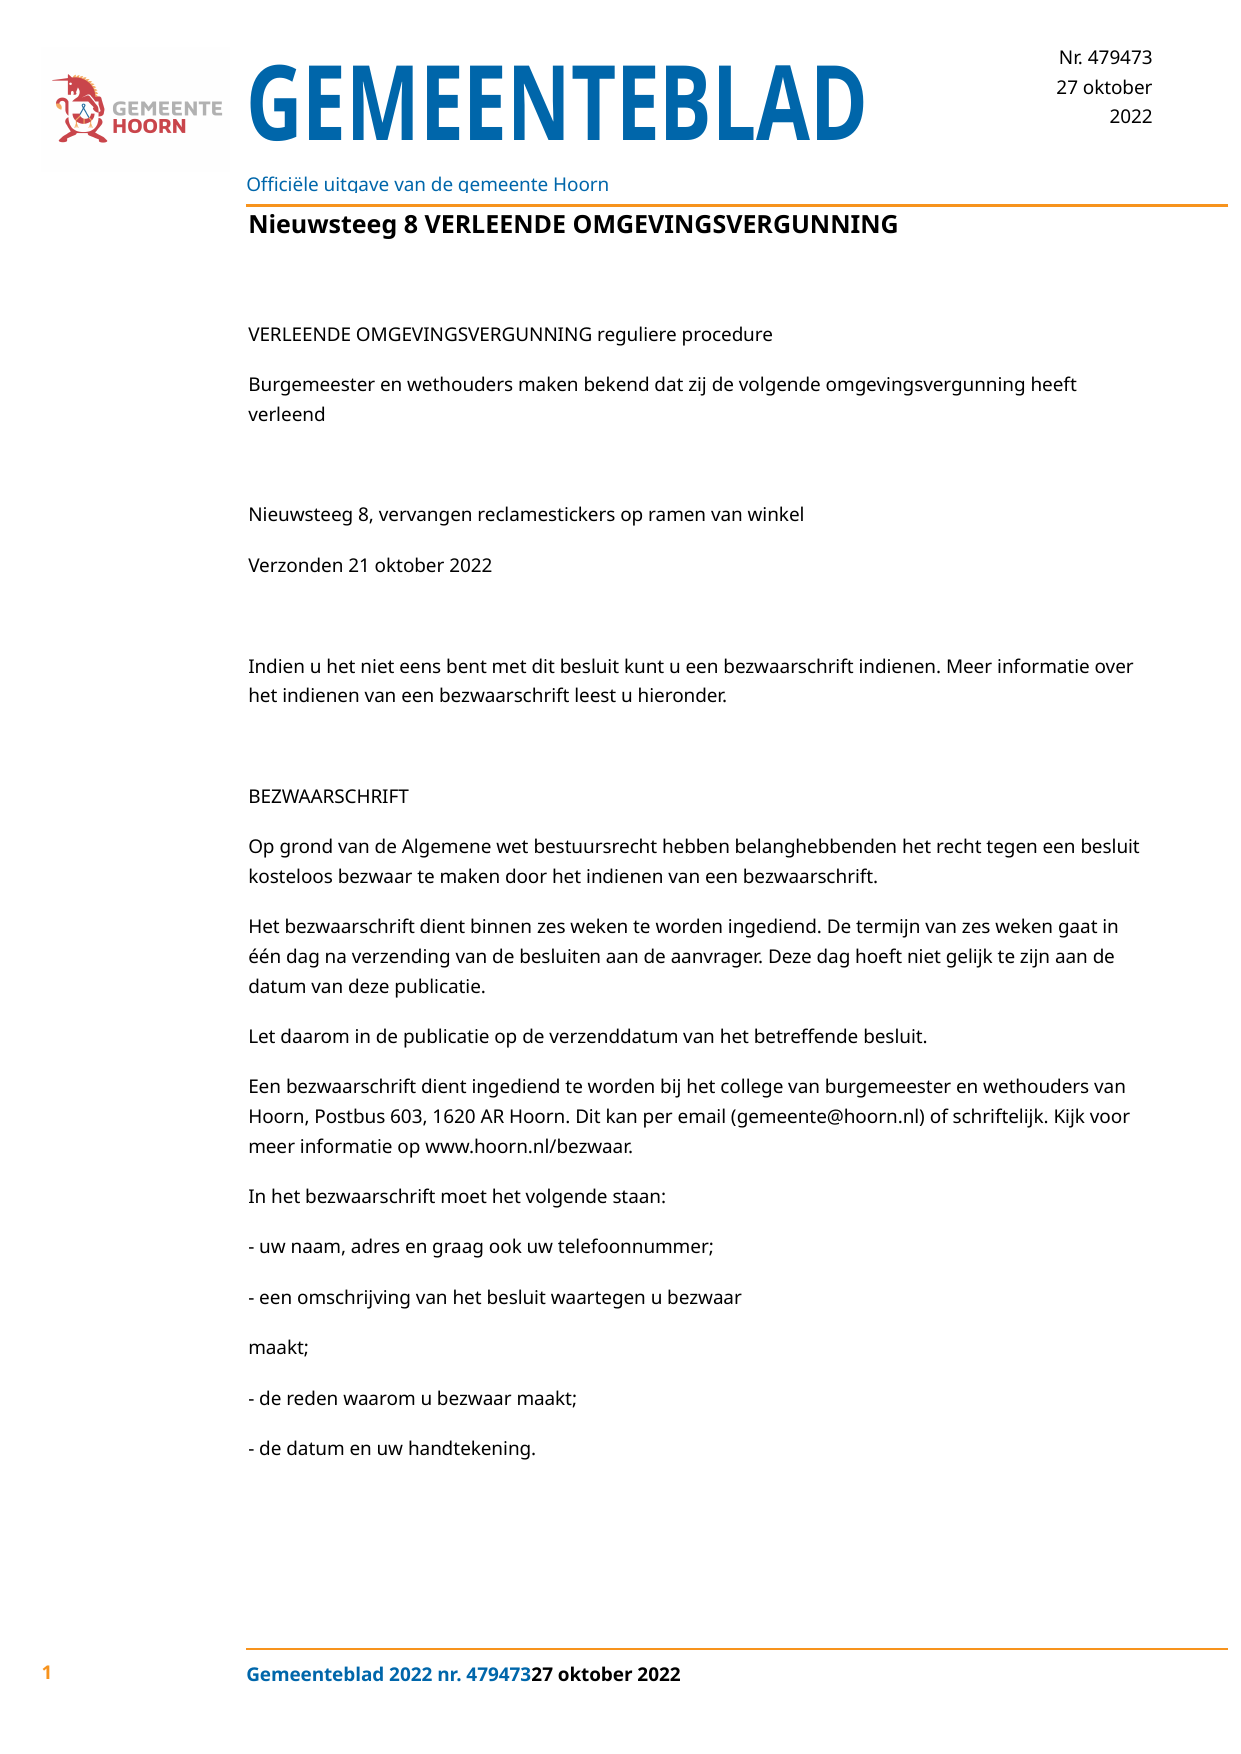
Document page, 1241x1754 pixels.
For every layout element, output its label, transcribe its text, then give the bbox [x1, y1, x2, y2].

text BEZWAARSCHRIFT [248, 783, 1152, 809]
text Burgemeester en wethouders maken bekend dat zij de volgende omgevingsvergunning heeft verleend [248, 371, 1152, 426]
text - de datum en uw handtekening. [248, 1435, 1152, 1461]
text In het bezwaarschrift moet het volgende staan: [248, 1183, 1152, 1209]
text Nieuwsteeg 8 VERLEENDE OMGEVINGSVERGUNNING [248, 207, 1152, 241]
text Het bezwaarschrift dient binnen zes weken te worden ingediend. De termijn van zes weken gaat in één dag na verzending van de besluiten aan de aanvrager. Deze dag hoeft niet gelijk te zijn aan de datum van deze publicatie. [248, 914, 1152, 998]
text - een omschrijving van het besluit waartegen u bezwaar [248, 1284, 1152, 1310]
text Let daarom in de publicatie op de verzenddatum van het betreffende besluit. [248, 1023, 1152, 1049]
text Nieuwsteeg 8, vervangen reclamestickers op ramen van winkel [248, 502, 1152, 527]
text Indien u het niet eens bent met dit besluit kunt u een bezwaarschrift indienen. Meer informatie over het indienen van een bezwaarschrift leest u hieronder. [248, 653, 1152, 708]
text - de reden waarom u bezwaar maakt; [248, 1385, 1152, 1411]
text VERLEENDE OMGEVINGSVERGUNNING reguliere procedure [248, 321, 1152, 346]
text maakt; [248, 1334, 1152, 1360]
text Op grond van de Algemene wet bestuursrecht hebben belanghebbenden het recht tegen een besluit kosteloos bezwaar te maken door het indienen van een bezwaarschrift. [248, 834, 1152, 889]
text - uw naam, adres en graag ook uw telefoonnummer; [248, 1234, 1152, 1259]
picture [41, 47, 231, 172]
text Verzonden 21 oktober 2022 [248, 552, 1152, 578]
text Een bezwaarschrift dient ingediend te worden bij het college van burgemeester en wethouders van Hoorn, Postbus 603, 1620 AR Hoorn. Dit kan per email (gemeente@hoorn.nl) of schriftelijk. Kijk voor meer informatie op www.hoorn.nl/bezwaar. [248, 1074, 1152, 1158]
